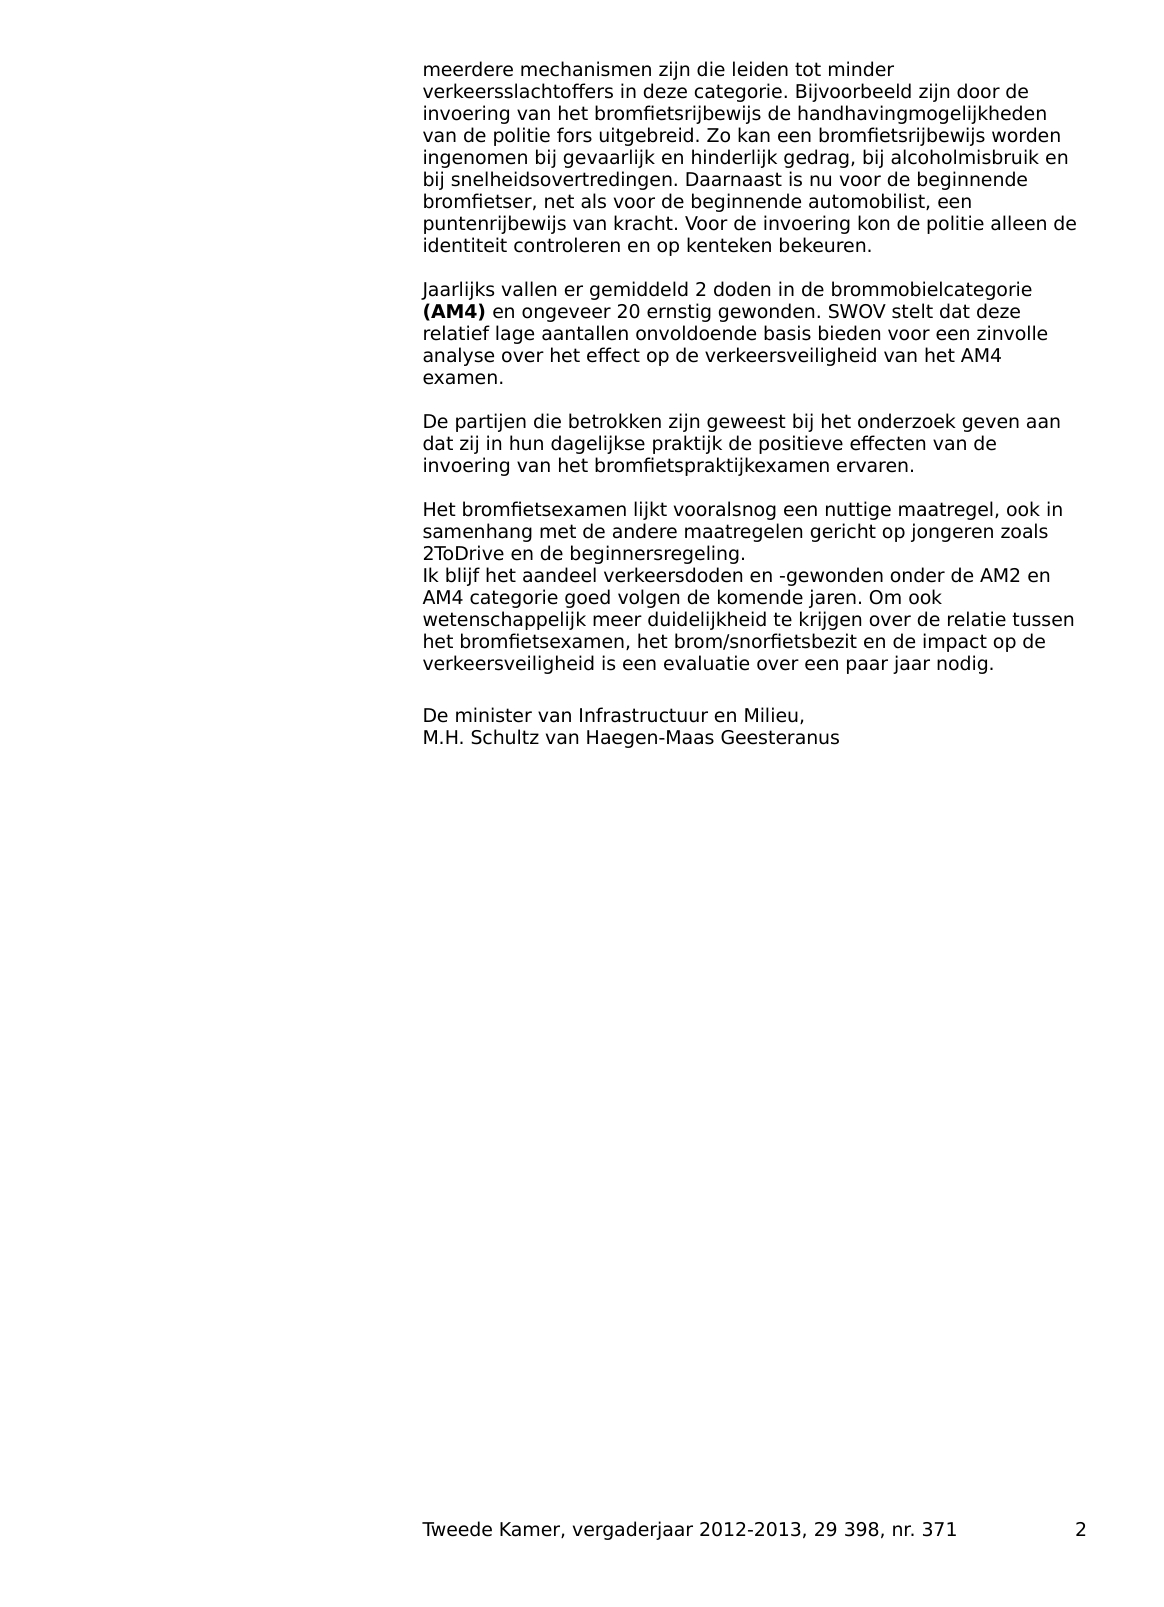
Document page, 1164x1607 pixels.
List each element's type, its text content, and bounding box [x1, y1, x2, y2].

text Ik blijf het aandeel verkeersdoden en -gewonden onder de AM2 en AM4 categorie goed volgen de komende jaren. Om ook wetenschappelijk meer duidelijkheid te krijgen over de relatie tussen het bromfietsexamen, het brom/snorfietsbezit en de impact op de verkeersveiligheid is een evaluatie over een paar jaar nodig. [422, 565, 1087, 675]
text meerdere mechanismen zijn die leiden tot minder verkeersslachtoffers in deze categorie. Bijvoorbeeld zijn door de invoering van het bromfietsrijbewijs de handhavingmogelijkheden van de politie fors uitgebreid. Zo kan een bromfietsrijbewijs worden ingenomen bij gevaarlijk en hinderlijk gedrag, bij alcoholmisbruik en bij snelheidsovertredingen. Daarnaast is nu voor de beginnende bromfietser, net als voor de beginnende automobilist, een puntenrijbewijs van kracht. Voor de invoering kon de politie alleen de identiteit controleren en op kenteken bekeuren. [422, 59, 1087, 257]
text Jaarlijks vallen er gemiddeld 2 doden in de brommobielcategorie (AM4) en ongeveer 20 ernstig gewonden. SWOV stelt dat deze relatief lage aantallen onvoldoende basis bieden voor een zinvolle analyse over het effect op de verkeersveiligheid van het AM4 examen. [422, 279, 1087, 389]
text De partijen die betrokken zijn geweest bij het onderzoek geven aan dat zij in hun dagelijkse praktijk de positieve effecten van de invoering van het bromfietspraktijkexamen ervaren. [422, 411, 1087, 477]
text De minister van Infrastructuur en Milieu, M.H. Schultz van Haegen-Maas Geesteranus [422, 705, 1087, 749]
text Het bromfietsexamen lijkt vooralsnog een nuttige maatregel, ook in samenhang met de andere maatregelen gericht op jongeren zoals 2ToDrive en de beginnersregeling. [422, 499, 1087, 565]
